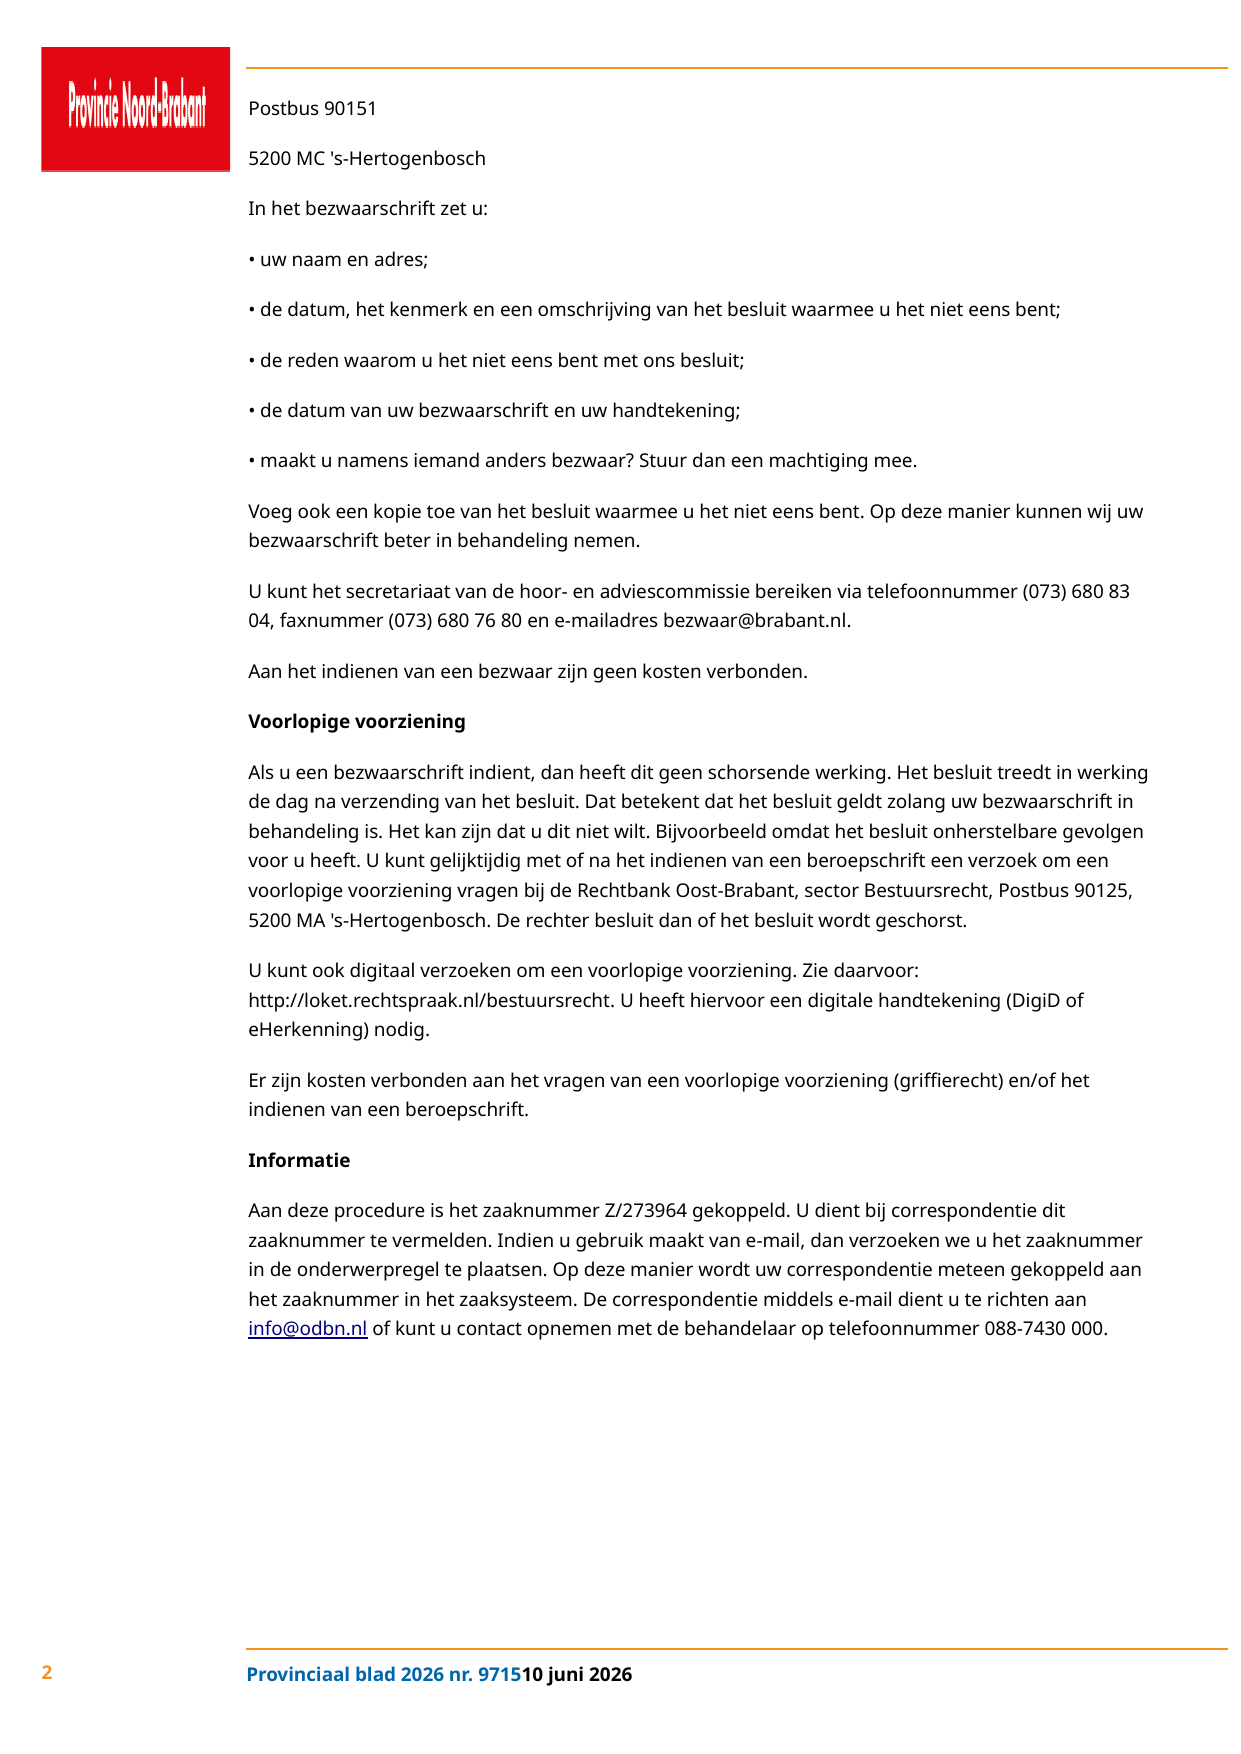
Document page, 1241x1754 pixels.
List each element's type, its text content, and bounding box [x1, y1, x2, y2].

text In het bezwaarschrift zet u: [248, 196, 1152, 221]
text U kunt het secretariaat van de hoor- en adviescommissie bereiken via telefoonnummer (073) 680 83 04, faxnummer (073) 680 76 80 en e-mailadres bezwaar@brabant.nl. [248, 578, 1152, 633]
text • de datum, het kenmerk en een omschrijving van het besluit waarmee u het niet eens bent; [248, 296, 1152, 322]
text U kunt ook digitaal verzoeken om een voorlopige voorziening. Zie daarvoor: http://loket.rechtspraak.nl/bestuursrecht. U heeft hiervoor een digitale handtekening (DigiD of eHerkenning) nodig. [248, 957, 1152, 1042]
text Voeg ook een kopie toe van het besluit waarmee u het niet eens bent. Op deze manier kunnen wij uw bezwaarschrift beter in behandeling nemen. [248, 498, 1152, 553]
picture [41, 47, 231, 172]
text • de reden waarom u het niet eens bent met ons besluit; [248, 347, 1152, 373]
text Er zijn kosten verbonden aan het vragen van een voorlopige voorziening (griffierecht) en/of het indienen van een beroepschrift. [248, 1067, 1152, 1122]
text • de datum van uw bezwaarschrift en uw handtekening; [248, 397, 1152, 423]
text 5200 MC 's‑Hertogenbosch [248, 145, 1152, 171]
text • uw naam en adres; [248, 246, 1152, 272]
text Aan deze procedure is het zaaknummer Z/273964 gekoppeld. U dient bij correspondentie dit zaaknummer te vermelden. Indien u gebruik maakt van e-mail, dan verzoeken we u het zaaknummer in de onderwerpregel te plaatsen. Op deze manier wordt uw correspondentie meteen gekoppeld aan het zaaknummer in het zaaksysteem. De correspondentie middels e-mail dient u te richten aan info@odbn.nl of kunt u contact opnemen met de behandelaar op telefoonnummer 088-7430 000. [248, 1197, 1152, 1341]
text • maakt u namens iemand anders bezwaar? Stuur dan een machtiging mee. [248, 448, 1152, 473]
text Voorlopige voorziening [248, 708, 1152, 734]
text Postbus 90151 [248, 95, 1152, 121]
text Aan het indienen van een bezwaar zijn geen kosten verbonden. [248, 658, 1152, 684]
text Informatie [248, 1147, 1152, 1173]
text Als u een bezwaarschrift indient, dan heeft dit geen schorsende werking. Het besluit treedt in werking de dag na verzending van het besluit. Dat betekent dat het besluit geldt zolang uw bezwaarschrift in behandeling is. Het kan zijn dat u dit niet wilt. Bijvoorbeeld omdat het besluit onherstelbare gevolgen voor u heeft. U kunt gelijktijdig met of na het indienen van een beroepschrift een verzoek om een voorlopige voorziening vragen bij de Rechtbank Oost-Brabant, sector Bestuursrecht, Postbus 90125, 5200 MA 's‑Hertogenbosch. De rechter besluit dan of het besluit wordt geschorst. [248, 759, 1152, 933]
